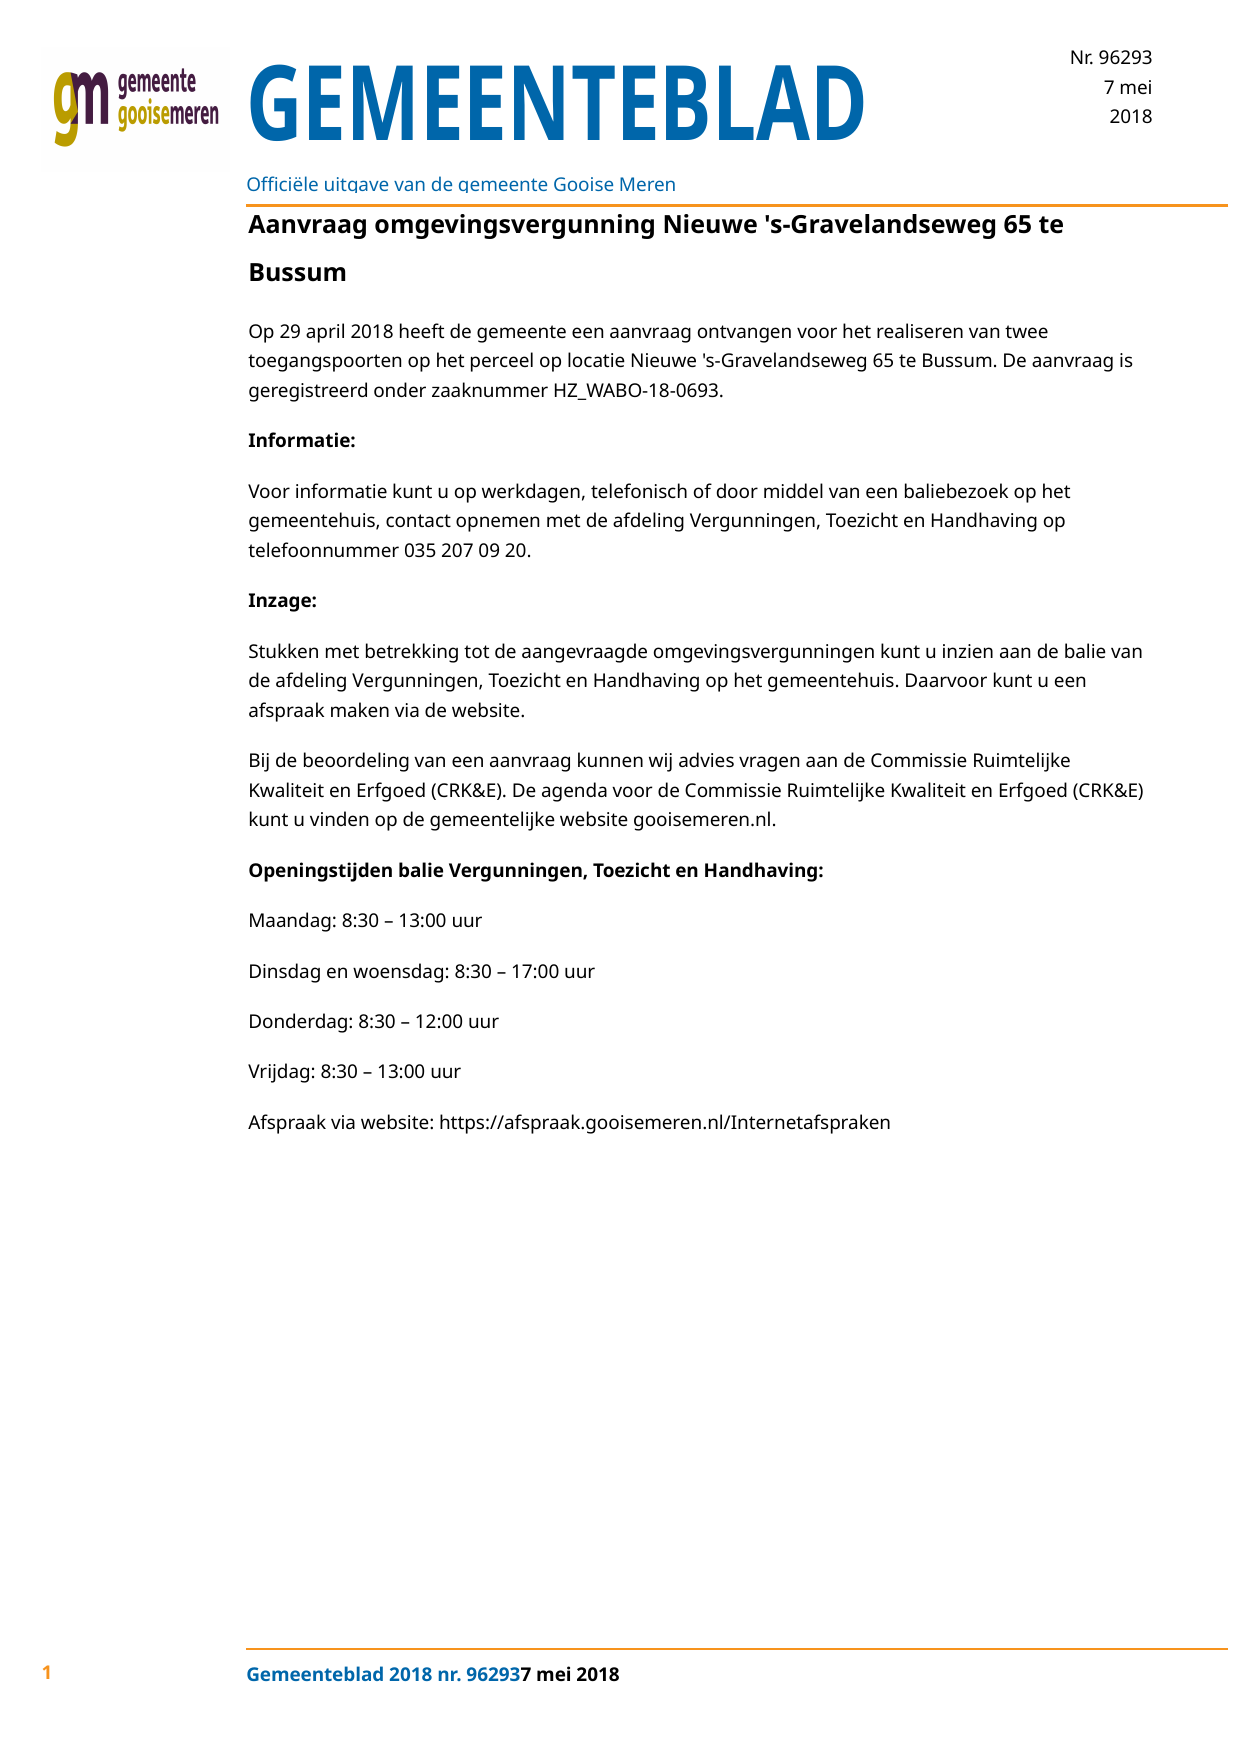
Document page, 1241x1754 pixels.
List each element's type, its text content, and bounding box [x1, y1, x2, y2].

text Voor informatie kunt u op werkdagen, telefonisch of door middel van een baliebezoek op het gemeentehuis, contact opnemen met de afdeling Vergunningen, Toezicht en Handhaving op telefoonnummer 035 207 09 20. [248, 478, 1152, 563]
picture [41, 47, 231, 172]
text Donderdag: 8:30 – 12:00 uur [248, 1008, 1152, 1034]
text Bij de beoordeling van een aanvraag kunnen wij advies vragen aan de Commissie Ruimtelijke Kwaliteit en Erfgoed (CRK&E). De agenda voor de Commissie Ruimtelijke Kwaliteit en Erfgoed (CRK&E) kunt u vinden op de gemeentelijke website gooisemeren.nl. [248, 747, 1152, 832]
text Informatie: [248, 427, 1152, 453]
text Vrijdag: 8:30 – 13:00 uur [248, 1059, 1152, 1084]
text Maandag: 8:30 – 13:00 uur [248, 907, 1152, 933]
text Afspraak via website: https://afspraak.gooisemeren.nl/Internetafspraken [248, 1109, 1152, 1135]
text Op 29 april 2018 heeft de gemeente een aanvraag ontvangen voor het realiseren van twee toegangspoorten op het perceel op locatie Nieuwe 's-Gravelandseweg 65 te Bussum. De aanvraag is geregistreerd onder zaaknummer HZ_WABO-18-0693. [248, 318, 1152, 403]
text Stukken met betrekking tot de aangevraagde omgevingsvergunningen kunt u inzien aan de balie van de afdeling Vergunningen, Toezicht en Handhaving op het gemeentehuis. Daarvoor kunt u een afspraak maken via de website. [248, 638, 1152, 723]
text Dinsdag en woensdag: 8:30 – 17:00 uur [248, 958, 1152, 984]
text Openingstijden balie Vergunningen, Toezicht en Handhaving: [248, 857, 1152, 883]
text Inzage: [248, 587, 1152, 613]
text Aanvraag omgevingsvergunning Nieuwe 's-Gravelandseweg 65 te Bussum [248, 207, 1152, 288]
